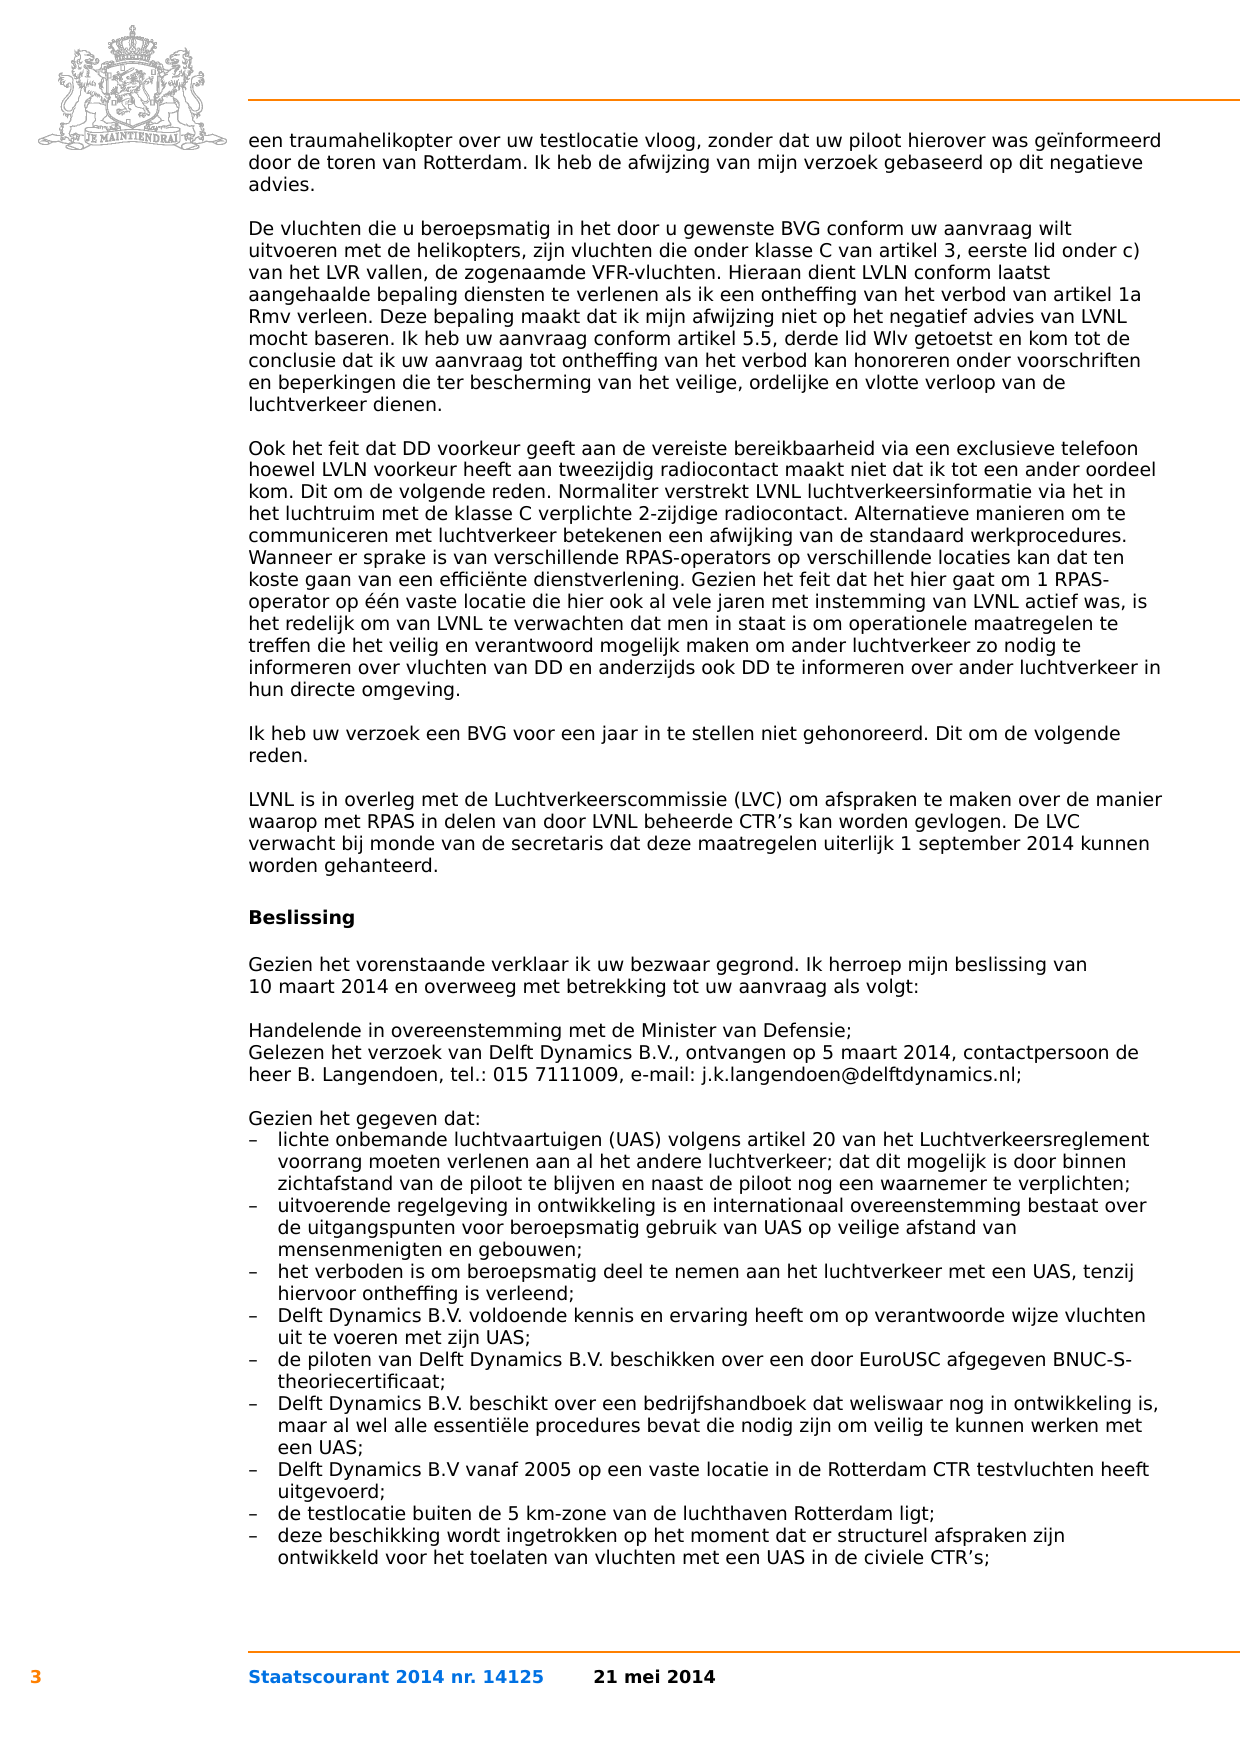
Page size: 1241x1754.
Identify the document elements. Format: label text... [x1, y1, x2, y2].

text – de testlocatie buiten de 5 km-zone van de luchthaven Rotterdam ligt; [248, 1503, 1163, 1525]
text – uitvoerende regelgeving in ontwikkeling is en internationaal overeenstemming bestaat over de uitgangspunten voor beroepsmatig gebruik van UAS op veilige afstand van mensenmenigten en gebouwen; [248, 1195, 1163, 1261]
text een traumahelikopter over uw testlocatie vloog, zonder dat uw piloot hierover was geïnformeerd door de toren van Rotterdam. Ik heb de afwijzing van mijn verzoek gebaseerd op dit negatieve advies. [248, 130, 1163, 196]
text – de piloten van Delft Dynamics B.V. beschikken over een door EuroUSC afgegeven BNUC-S-theoriecertificaat; [248, 1349, 1163, 1393]
text De vluchten die u beroepsmatig in het door u gewenste BVG conform uw aanvraag wilt uitvoeren met de helikopters, zijn vluchten die onder klasse C van artikel 3, eerste lid onder c) van het LVR vallen, de zogenaamde VFR-vluchten. Hieraan dient LVLN conform laatst aangehaalde bepaling diensten te verlenen als ik een ontheffing van het verbod van artikel 1a Rmv verleen. Deze bepaling maakt dat ik mijn afwijzing niet op het negatief advies van LVNL mocht baseren. Ik heb uw aanvraag conform artikel 5.5, derde lid Wlv getoetst en kom tot de conclusie dat ik uw aanvraag tot ontheffing van het verbod kan honoreren onder voorschriften en beperkingen die ter bescherming van het veilige, ordelijke en vlotte verloop van de luchtverkeer dienen. [248, 218, 1163, 416]
text Gezien het gegeven dat: [248, 1107, 1163, 1129]
text Ik heb uw verzoek een BVG voor een jaar in te stellen niet gehonoreerd. Dit om de volgende reden. [248, 723, 1163, 767]
subtitle Beslissing [248, 907, 1163, 929]
text – Delft Dynamics B.V. beschikt over een bedrijfshandboek dat weliswaar nog in ontwikkeling is, maar al wel alle essentiële procedures bevat die nodig zijn om veilig te kunnen werken met een UAS; [248, 1393, 1163, 1459]
text Handelende in overeenstemming met de Minister van Defensie; [248, 1019, 1163, 1042]
text Ook het feit dat DD voorkeur geeft aan de vereiste bereikbaarheid via een exclusieve telefoon hoewel LVLN voorkeur heeft aan tweezijdig radiocontact maakt niet dat ik tot een ander oordeel kom. Dit om de volgende reden. Normaliter verstrekt LVNL luchtverkeersinformatie via het in het luchtruim met de klasse C verplichte 2-zijdige radiocontact. Alternatieve manieren om te communiceren met luchtverkeer betekenen een afwijking van de standaard werkprocedures. Wanneer er sprake is van verschillende RPAS-operators op verschillende locaties kan dat ten koste gaan van een efficiënte dienstverlening. Gezien het feit dat het hier gaat om 1 RPAS-operator op één vaste locatie die hier ook al vele jaren met instemming van LVNL actief was, is het redelijk om van LVNL te verwachten dat men in staat is om operationele maatregelen te treffen die het veilig en verantwoord mogelijk maken om ander luchtverkeer zo nodig te informeren over vluchten van DD en anderzijds ook DD te informeren over ander luchtverkeer in hun directe omgeving. [248, 437, 1163, 701]
text LVNL is in overleg met de Luchtverkeerscommissie (LVC) om afspraken te maken over de manier waarop met RPAS in delen van door LVNL beheerde CTR’s kan worden gevlogen. De LVC verwacht bij monde van de secretaris dat deze maatregelen uiterlijk 1 september 2014 kunnen worden gehanteerd. [248, 789, 1163, 877]
text – het verboden is om beroepsmatig deel te nemen aan het luchtverkeer met een UAS, tenzij hiervoor ontheffing is verleend; [248, 1261, 1163, 1305]
text – Delft Dynamics B.V vanaf 2005 op een vaste locatie in de Rotterdam CTR testvluchten heeft uitgevoerd; [248, 1459, 1163, 1503]
text Gelezen het verzoek van Delft Dynamics B.V., ontvangen op 5 maart 2014, contactpersoon de heer B. Langendoen, tel.: 015 7111009, e-mail: j.k.langendoen@delftdynamics.nl; [248, 1042, 1163, 1086]
picture [38, 25, 227, 150]
text – deze beschikking wordt ingetrokken op het moment dat er structurel afspraken zijn ontwikkeld voor het toelaten van vluchten met een UAS in de civiele CTR’s; [248, 1525, 1163, 1569]
text – Delft Dynamics B.V. voldoende kennis en ervaring heeft om op verantwoorde wijze vluchten uit te voeren met zijn UAS; [248, 1305, 1163, 1349]
text – lichte onbemande luchtvaartuigen (UAS) volgens artikel 20 van het Luchtverkeersreglement voorrang moeten verlenen aan al het andere luchtverkeer; dat dit mogelijk is door binnen zichtafstand van de piloot te blijven en naast de piloot nog een waarnemer te verplichten; [248, 1129, 1163, 1195]
text Gezien het vorenstaande verklaar ik uw bezwaar gegrond. Ik herroep mijn beslissing van 10 maart 2014 en overweeg met betrekking tot uw aanvraag als volgt: [248, 954, 1163, 998]
